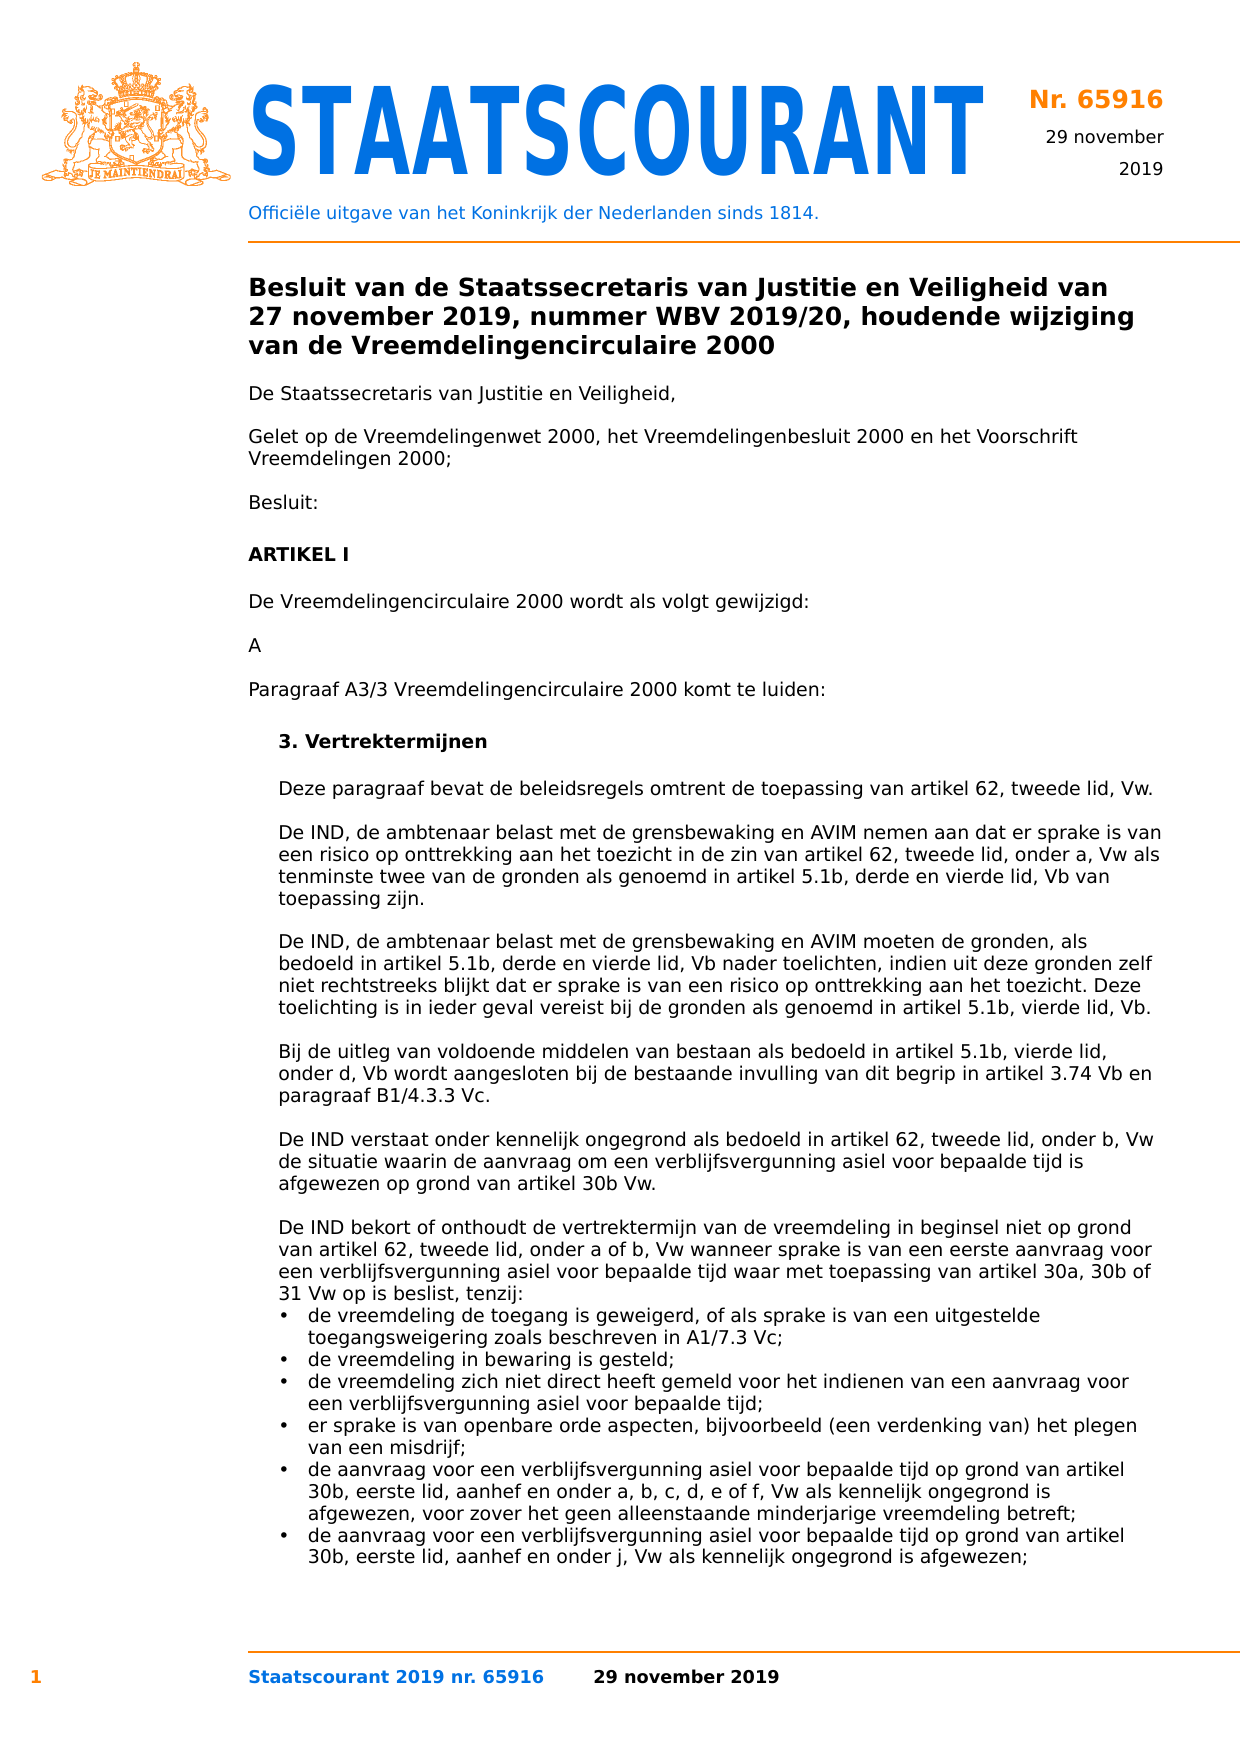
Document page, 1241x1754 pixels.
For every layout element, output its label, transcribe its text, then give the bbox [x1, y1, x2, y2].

text Bij de uitleg van voldoende middelen van bestaan als bedoeld in artikel 5.1b, vierde lid, onder d, Vb wordt aangesloten bij de bestaande invulling van dit begrip in artikel 3.74 Vb en paragraaf B1/4.3.3 Vc. [278, 1041, 1163, 1107]
table_header [25, 62, 248, 241]
text De IND, de ambtenaar belast met de grensbewaking en AVIM nemen aan dat er sprake is van een risico op onttrekking aan het toezicht in de zin van artikel 62, tweede lid, onder a, Vw als tenminste twee van de gronden als genoemd in artikel 5.1b, derde en vierde lid, Vb van toepassing zijn. [278, 822, 1163, 909]
table_header STAATSCOURANT [248, 62, 998, 203]
text De IND, de ambtenaar belast met de grensbewaking en AVIM moeten de gronden, als bedoeld in artikel 5.1b, derde en vierde lid, Vb nader toelichten, indien uit deze gronden zelf niet rechtstreeks blijkt dat er sprake is van een risico op onttrekking aan het toezicht. Deze toelichting is in ieder geval vereist bij de gronden als genoemd in artikel 5.1b, vierde lid, Vb. [278, 931, 1163, 1019]
table_cell 29 november [998, 121, 1240, 153]
text • de vreemdeling in bewaring is gesteld; [278, 1349, 1163, 1371]
table_header Nr. 65916 [998, 62, 1240, 121]
table_cell 2019 [998, 153, 1240, 203]
text A [248, 635, 1163, 657]
text Paragraaf A3/3 Vreemdelingencirculaire 2000 komt te luiden: [248, 679, 1163, 701]
subtitle ARTIKEL I [248, 544, 1163, 566]
text • de aanvraag voor een verblijfsvergunning asiel voor bepaalde tijd op grond van artikel 30b, eerste lid, aanhef en onder j, Vw als kennelijk ongegrond is afgewezen; [278, 1524, 1163, 1568]
table_cell Officiële uitgave van het Koninkrijk der Nederlanden sinds 1814. [248, 203, 1240, 241]
subtitle 3. Vertrektermijnen [278, 731, 1163, 753]
text De IND bekort of onthoudt de vertrektermijn van de vreemdeling in beginsel niet op grond van artikel 62, tweede lid, onder a of b, Vw wanneer sprake is van een eerste aanvraag voor een verblijfsvergunning asiel voor bepaalde tijd waar met toepassing van artikel 30a, 30b of 31 Vw op is beslist, tenzij: [278, 1217, 1163, 1305]
text • de aanvraag voor een verblijfsvergunning asiel voor bepaalde tijd op grond van artikel 30b, eerste lid, aanhef en onder a, b, c, d, e of f, Vw als kennelijk ongegrond is afgewezen, voor zover het geen alleenstaande minderjarige vreemdeling betreft; [278, 1458, 1163, 1524]
text De Staatssecretaris van Justitie en Veiligheid, [248, 382, 1163, 404]
text Besluit: [248, 492, 1163, 514]
subtitle Besluit van de Staatssecretaris van Justitie en Veiligheid van 27 november 2019, nummer WBV 2019/20, houdende wijziging van de Vreemdelingencirculaire 2000 [248, 273, 1163, 361]
text Deze paragraaf bevat de beleidsregels omtrent de toepassing van artikel 62, tweede lid, Vw. [278, 778, 1163, 800]
text • er sprake is van openbare orde aspecten, bijvoorbeeld (een verdenking van) het plegen van een misdrijf; [278, 1414, 1163, 1458]
picture [41, 62, 231, 186]
text • de vreemdeling zich niet direct heeft gemeld voor het indienen van een aanvraag voor een verblijfsvergunning asiel voor bepaalde tijd; [278, 1371, 1163, 1414]
text Gelet op de Vreemdelingenwet 2000, het Vreemdelingenbesluit 2000 en het Voorschrift Vreemdelingen 2000; [248, 426, 1163, 470]
text • de vreemdeling de toegang is geweigerd, of als sprake is van een uitgestelde toegangsweigering zoals beschreven in A1/7.3 Vc; [278, 1305, 1163, 1349]
text De Vreemdelingencirculaire 2000 wordt als volgt gewijzigd: [248, 591, 1163, 613]
text De IND verstaat onder kennelijk ongegrond als bedoeld in artikel 62, tweede lid, onder b, Vw de situatie waarin de aanvraag om een verblijfsvergunning asiel voor bepaalde tijd is afgewezen op grond van artikel 30b Vw. [278, 1129, 1163, 1195]
